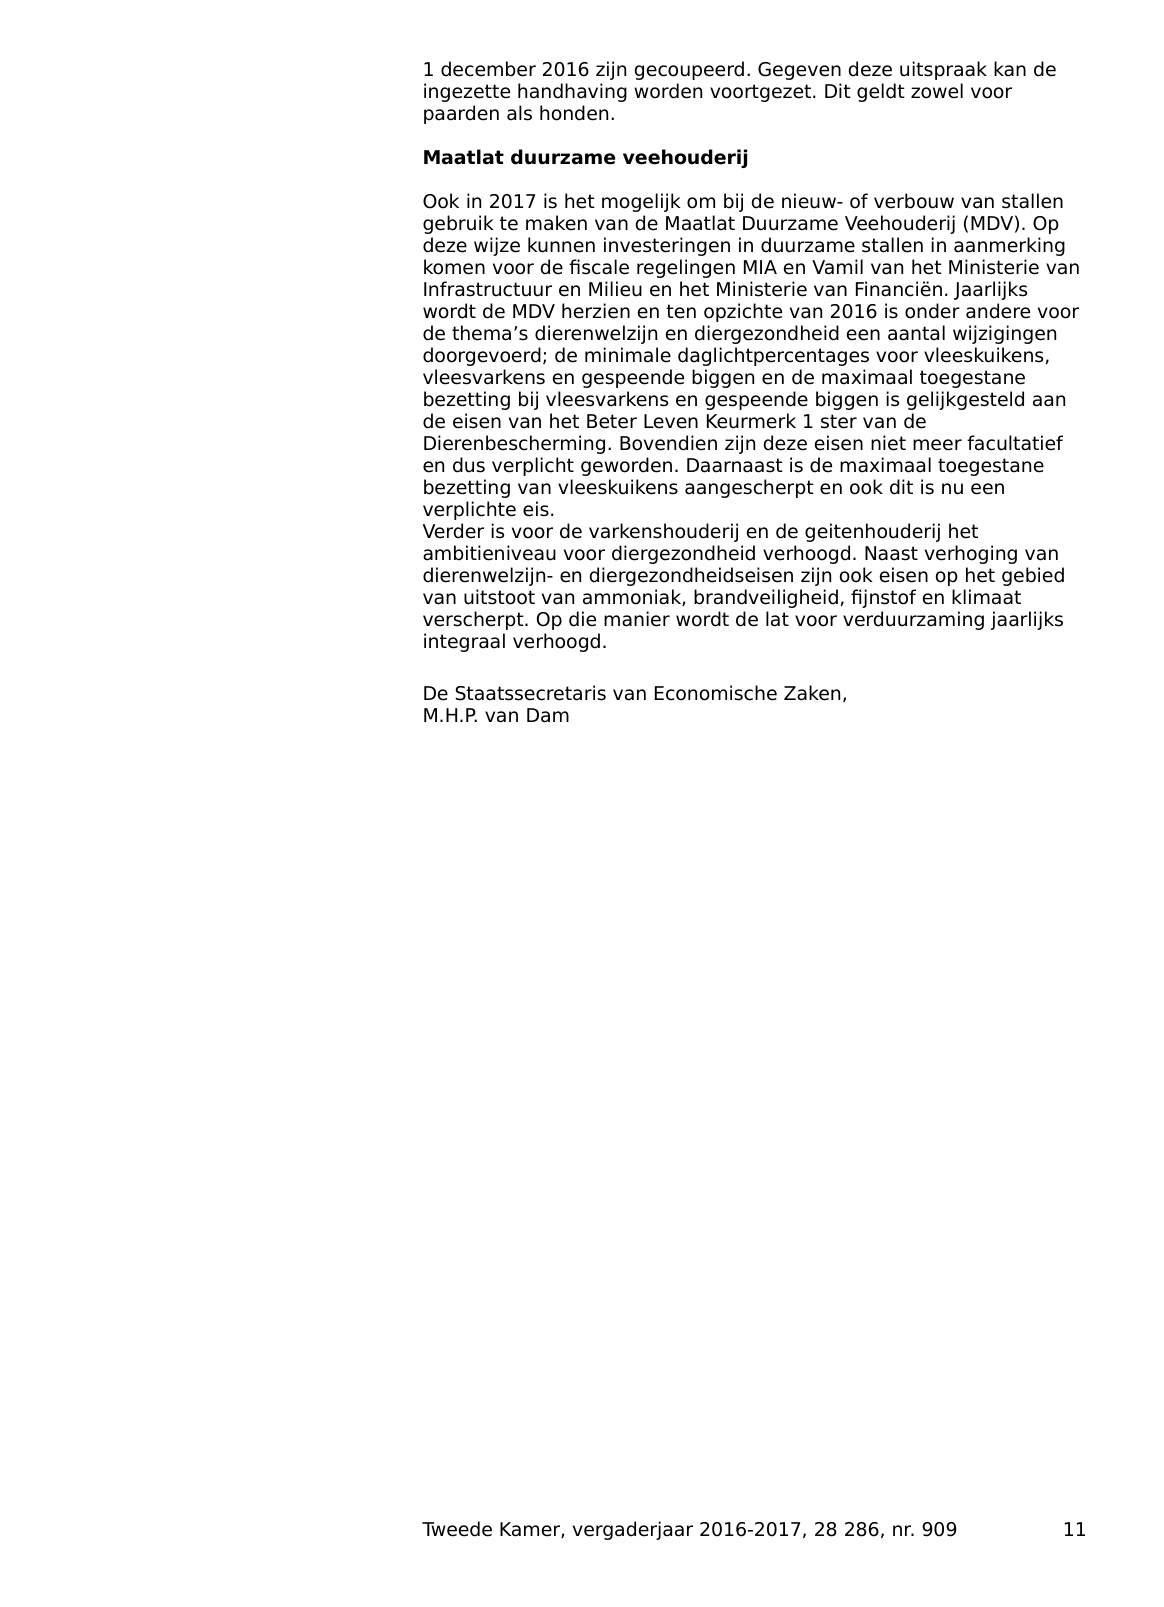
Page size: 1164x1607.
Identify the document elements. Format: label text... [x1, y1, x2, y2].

text Verder is voor de varkenshouderij en de geitenhouderij het ambitieniveau voor diergezondheid verhoogd. Naast verhoging van dierenwelzijn- en diergezondheidseisen zijn ook eisen op het gebied van uitstoot van ammoniak, brandveiligheid, fijnstof en klimaat verscherpt. Op die manier wordt de lat voor verduurzaming jaarlijks integraal verhoogd. [422, 521, 1087, 653]
text De Staatssecretaris van Economische Zaken, M.H.P. van Dam [422, 683, 1087, 727]
subtitle Maatlat duurzame veehouderij [422, 147, 1087, 169]
text 1 december 2016 zijn gecoupeerd. Gegeven deze uitspraak kan de ingezette handhaving worden voortgezet. Dit geldt zowel voor paarden als honden. [422, 59, 1087, 125]
text Ook in 2017 is het mogelijk om bij de nieuw- of verbouw van stallen gebruik te maken van de Maatlat Duurzame Veehouderij (MDV). Op deze wijze kunnen investeringen in duurzame stallen in aanmerking komen voor de fiscale regelingen MIA en Vamil van het Ministerie van Infrastructuur en Milieu en het Ministerie van Financiën. Jaarlijks wordt de MDV herzien en ten opzichte van 2016 is onder andere voor de thema’s dierenwelzijn en diergezondheid een aantal wijzigingen doorgevoerd; de minimale daglichtpercentages voor vleeskuikens, vleesvarkens en gespeende biggen en de maximaal toegestane bezetting bij vleesvarkens en gespeende biggen is gelijkgesteld aan de eisen van het Beter Leven Keurmerk 1 ster van de Dierenbescherming. Bovendien zijn deze eisen niet meer facultatief en dus verplicht geworden. Daarnaast is de maximaal toegestane bezetting van vleeskuikens aangescherpt en ook dit is nu een verplichte eis. [422, 191, 1087, 521]
